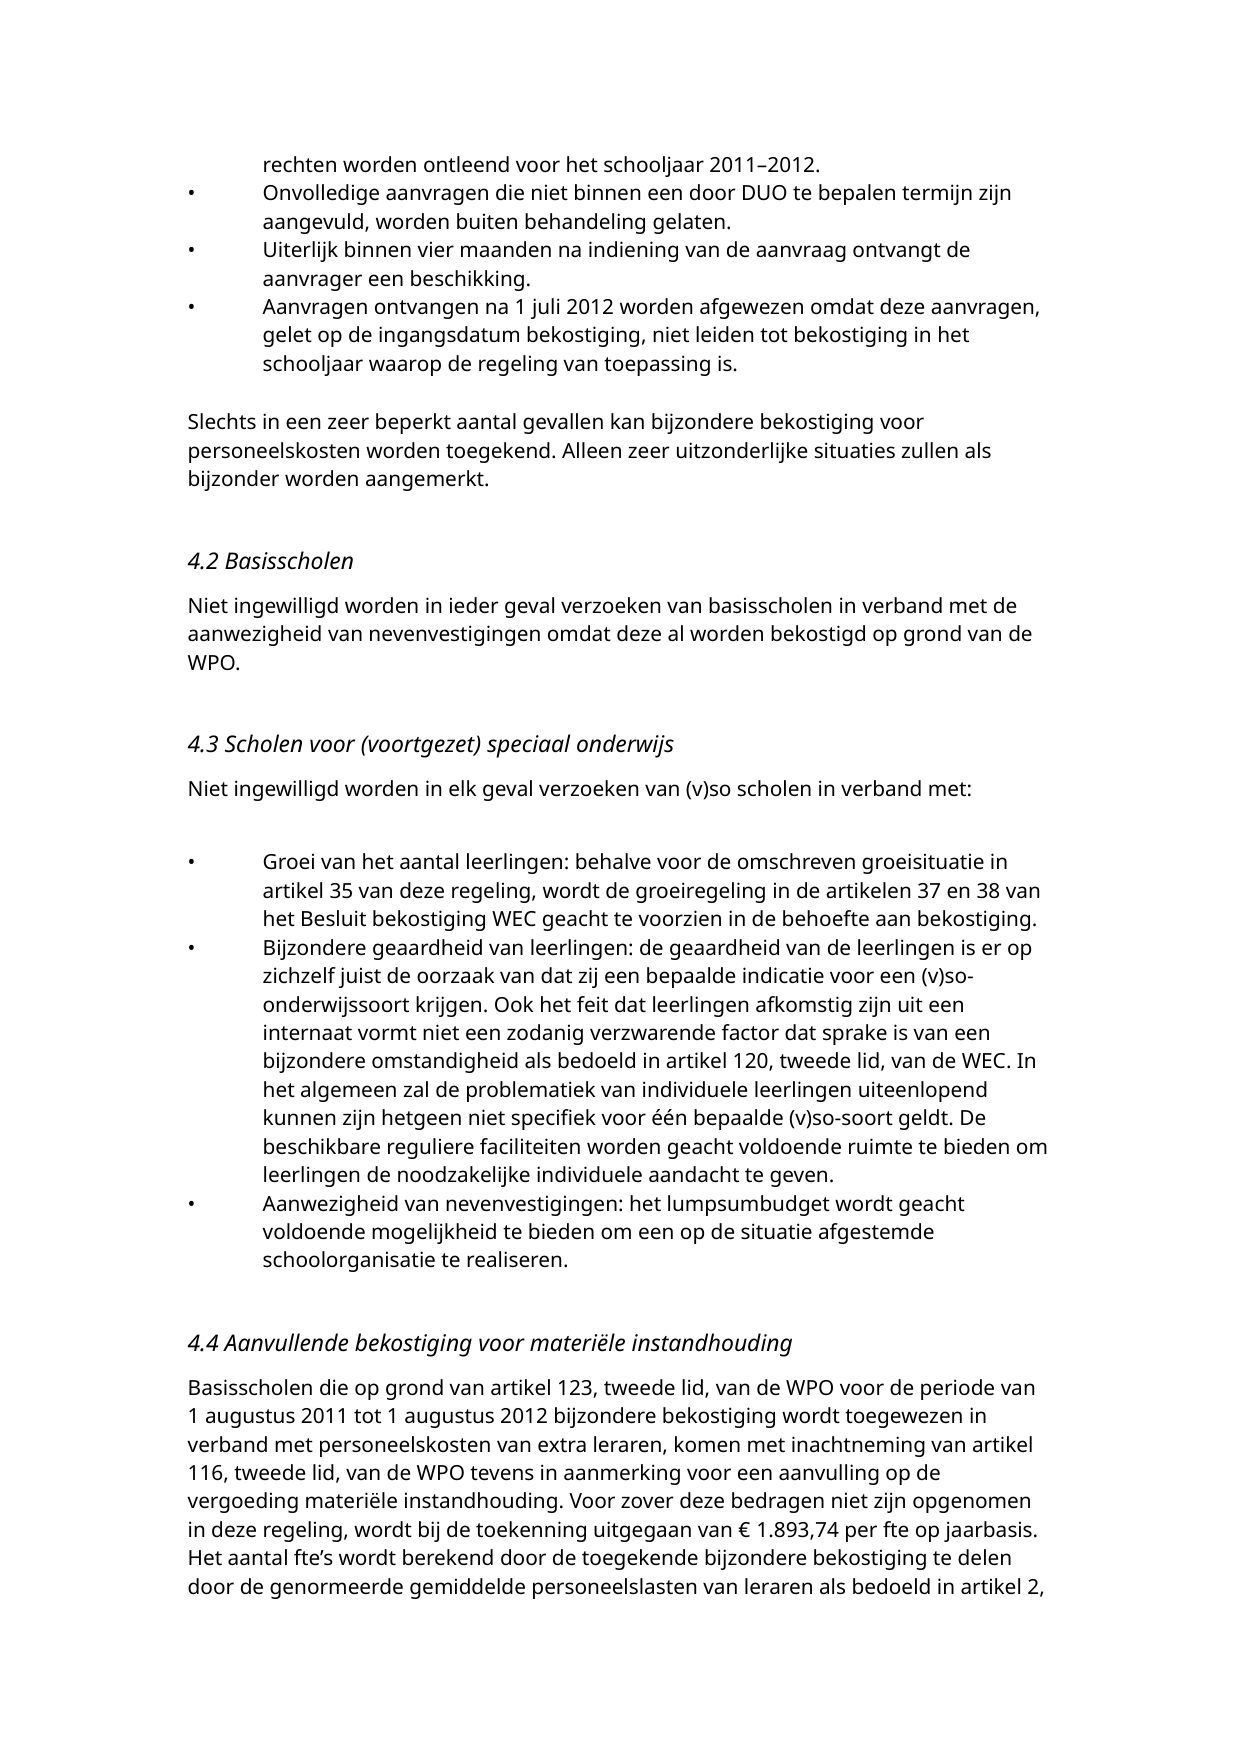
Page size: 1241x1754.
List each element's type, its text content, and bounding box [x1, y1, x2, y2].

list Onvolledige aanvragen die niet binnen een door DUO te bepalen termijn zijn aangevuld, worden buiten behandeling gelaten. [187, 178, 1053, 235]
text Niet ingewilligd worden in ieder geval verzoeken van basisscholen in verband met de aanwezigheid van nevenvestigingen omdat deze al worden bekostigd op grond van de WPO. [187, 591, 1053, 676]
list Groei van het aantal leerlingen: behalve voor de omschreven groeisituatie in artikel 35 van deze regeling, wordt de groeiregeling in de artikelen 37 en 38 van het Besluit bekostiging WEC geacht te voorzien in de behoefte aan bekostiging. [187, 847, 1053, 933]
list Aanwezigheid van nevenvestigingen: het lumpsumbudget wordt geacht voldoende mogelijkheid te bieden om een op de situatie afgestemde schoolorganisatie te realiseren. [187, 1189, 1053, 1274]
text Niet ingewilligd worden in elk geval verzoeken van (v)so scholen in verband met: [187, 774, 1053, 803]
list rechten worden ontleend voor het schooljaar 2011–2012. [187, 150, 1053, 178]
list Bijzondere geaardheid van leerlingen: de geaardheid van de leerlingen is er op zichzelf juist de oorzaak van dat zij een bepaalde indicatie voor een (v)so-onderwijssoort krijgen. Ook het feit dat leerlingen afkomstig zijn uit een internaat vormt niet een zodanig verzwarende factor dat sprake is van een bijzondere omstandigheid als bedoeld in artikel 120, tweede lid, van de WEC. In het algemeen zal de problematiek van individuele leerlingen uiteenlopend kunnen zijn hetgeen niet specifiek voor één bepaalde (v)so-soort geldt. De beschikbare reguliere faciliteiten worden geacht voldoende ruimte te bieden om leerlingen de noodzakelijke individuele aandacht te geven. [187, 933, 1053, 1189]
subtitle 4.3 Scholen voor (voortgezet) speciaal onderwijs [187, 728, 1053, 759]
text Slechts in een zeer beperkt aantal gevallen kan bijzondere bekostiging voor personeelskosten worden toegekend. Alleen zeer uitzonderlijke situaties zullen als bijzonder worden aangemerkt. [187, 407, 1053, 493]
list Uiterlijk binnen vier maanden na indiening van de aanvraag ontvangt de aanvrager een beschikking. [187, 235, 1053, 292]
text Basisscholen die op grond van artikel 123, tweede lid, van de WPO voor de periode van 1 augustus 2011 tot 1 augustus 2012 bijzondere bekostiging wordt toegewezen in verband met personeelskosten van extra leraren, komen met inachtneming van artikel 116, tweede lid, van de WPO tevens in aanmerking voor een aanvulling op de vergoeding materiële instandhouding. Voor zover deze bedragen niet zijn opgenomen in deze regeling, wordt bij de toekenning uitgegaan van € 1.893,74 per fte op jaarbasis. Het aantal fte’s wordt berekend door de toegekende bijzondere bekostiging te delen door de genormeerde gemiddelde personeelslasten van leraren als bedoeld in artikel 2, [187, 1373, 1053, 1600]
subtitle 4.2 Basisscholen [187, 545, 1053, 576]
subtitle 4.4 Aanvullende bekostiging voor materiële instandhouding [187, 1327, 1053, 1358]
list Aanvragen ontvangen na 1 juli 2012 worden afgewezen omdat deze aanvragen, gelet op de ingangsdatum bekostiging, niet leiden tot bekostiging in het schooljaar waarop de regeling van toepassing is. [187, 292, 1053, 377]
